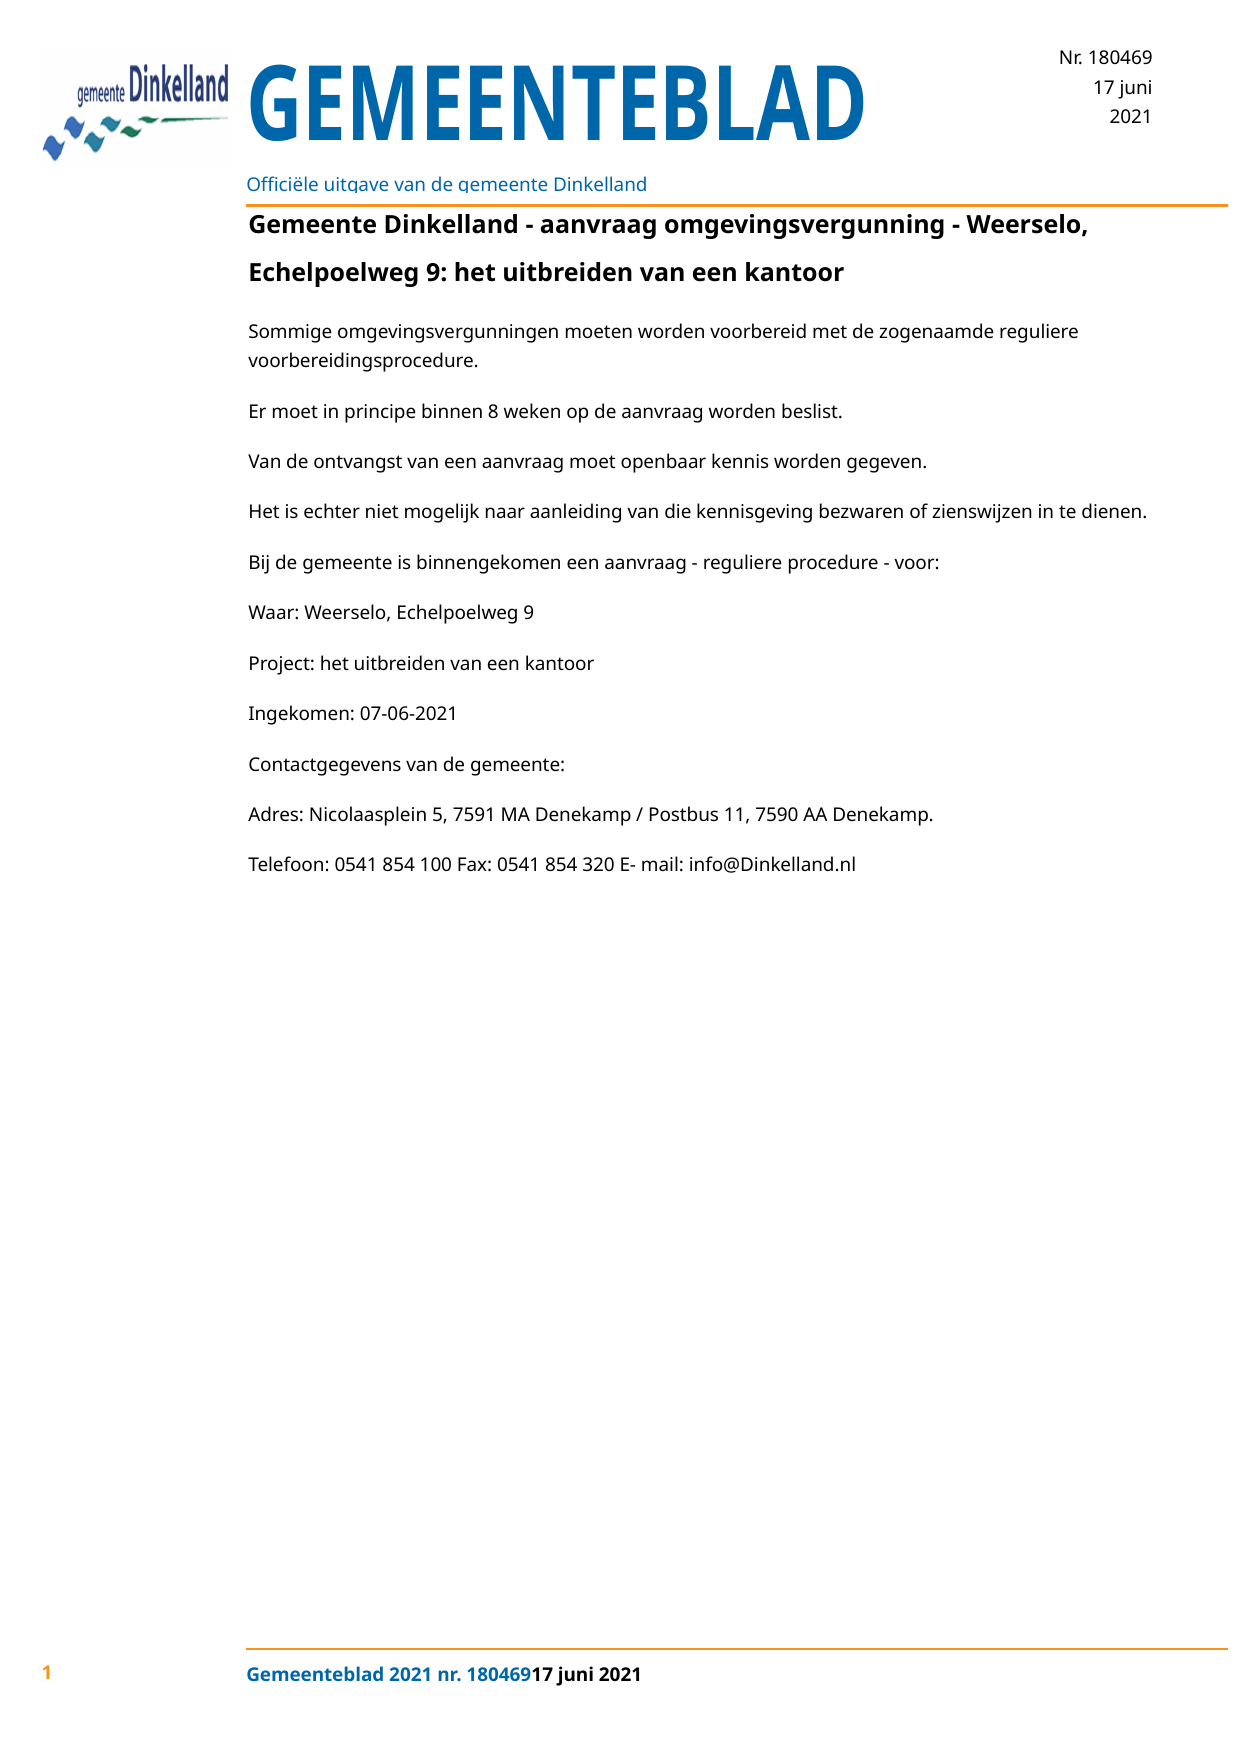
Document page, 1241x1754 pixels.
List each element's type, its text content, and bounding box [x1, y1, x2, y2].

text Er moet in principe binnen 8 weken op de aanvraag worden beslist. [248, 398, 1152, 424]
text Het is echter niet mogelijk naar aanleiding van die kennisgeving bezwaren of zienswijzen in te dienen. [248, 499, 1152, 524]
text Bij de gemeente is binnengekomen een aanvraag - reguliere procedure - voor: [248, 549, 1152, 575]
text Adres: Nicolaasplein 5, 7591 MA Denekamp / Postbus 11, 7590 AA Denekamp. [248, 801, 1152, 827]
text Gemeente Dinkelland - aanvraag omgevingsvergunning - Weerselo, Echelpoelweg 9: het uitbreiden van een kantoor [248, 207, 1152, 288]
text Telefoon: 0541 854 100 Fax: 0541 854 320 E- mail: info@Dinkelland.nl [248, 852, 1152, 877]
picture [41, 47, 231, 172]
text Van de ontvangst van een aanvraag moet openbaar kennis worden gegeven. [248, 448, 1152, 474]
text Waar: Weerselo, Echelpoelweg 9 [248, 599, 1152, 625]
text Sommige omgevingsvergunningen moeten worden voorbereid met de zogenaamde reguliere voorbereidingsprocedure. [248, 318, 1152, 373]
text Project: het uitbreiden van een kantoor [248, 650, 1152, 676]
text Contactgegevens van de gemeente: [248, 751, 1152, 777]
text Ingekomen: 07-06-2021 [248, 700, 1152, 726]
